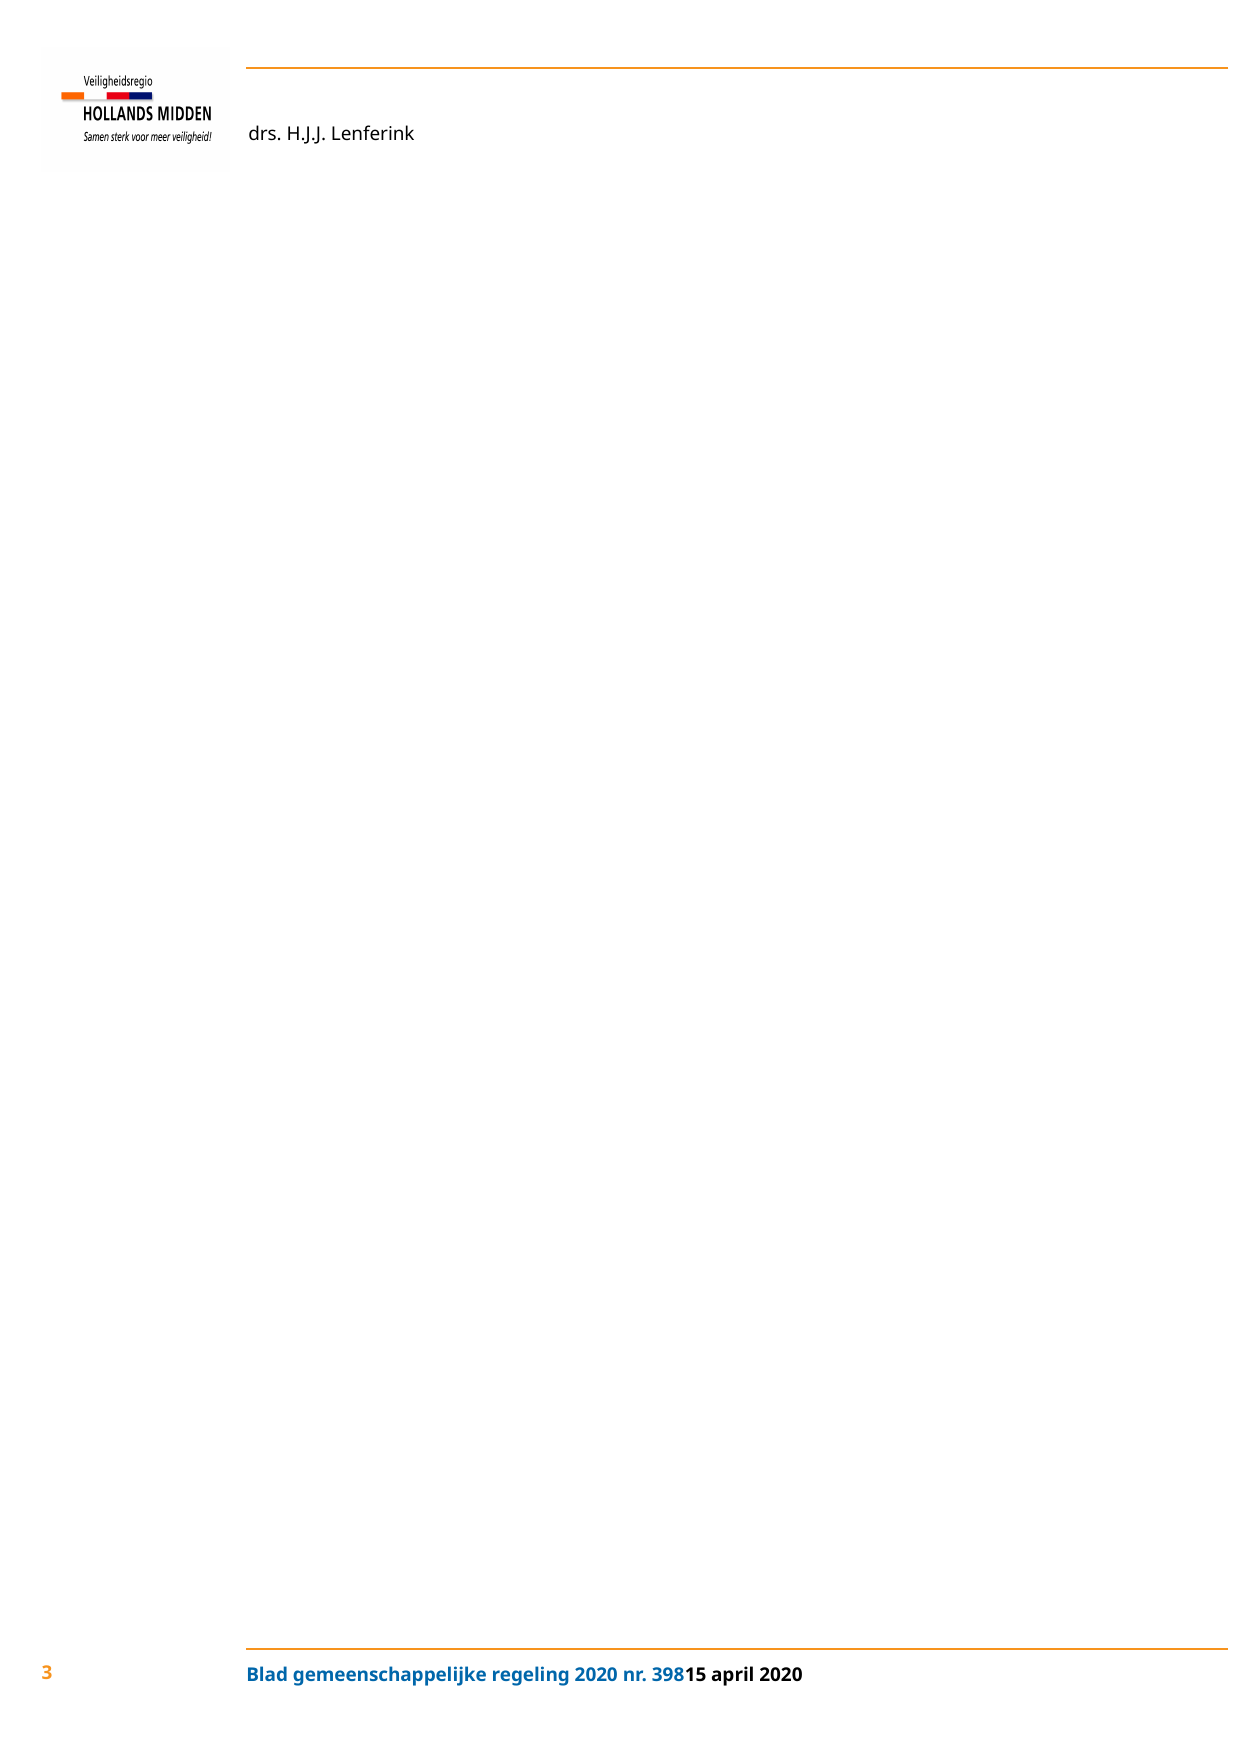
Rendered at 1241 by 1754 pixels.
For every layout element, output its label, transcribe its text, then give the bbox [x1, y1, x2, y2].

text drs. H.J.J. Lenferink [248, 121, 1152, 146]
picture [41, 47, 231, 172]
